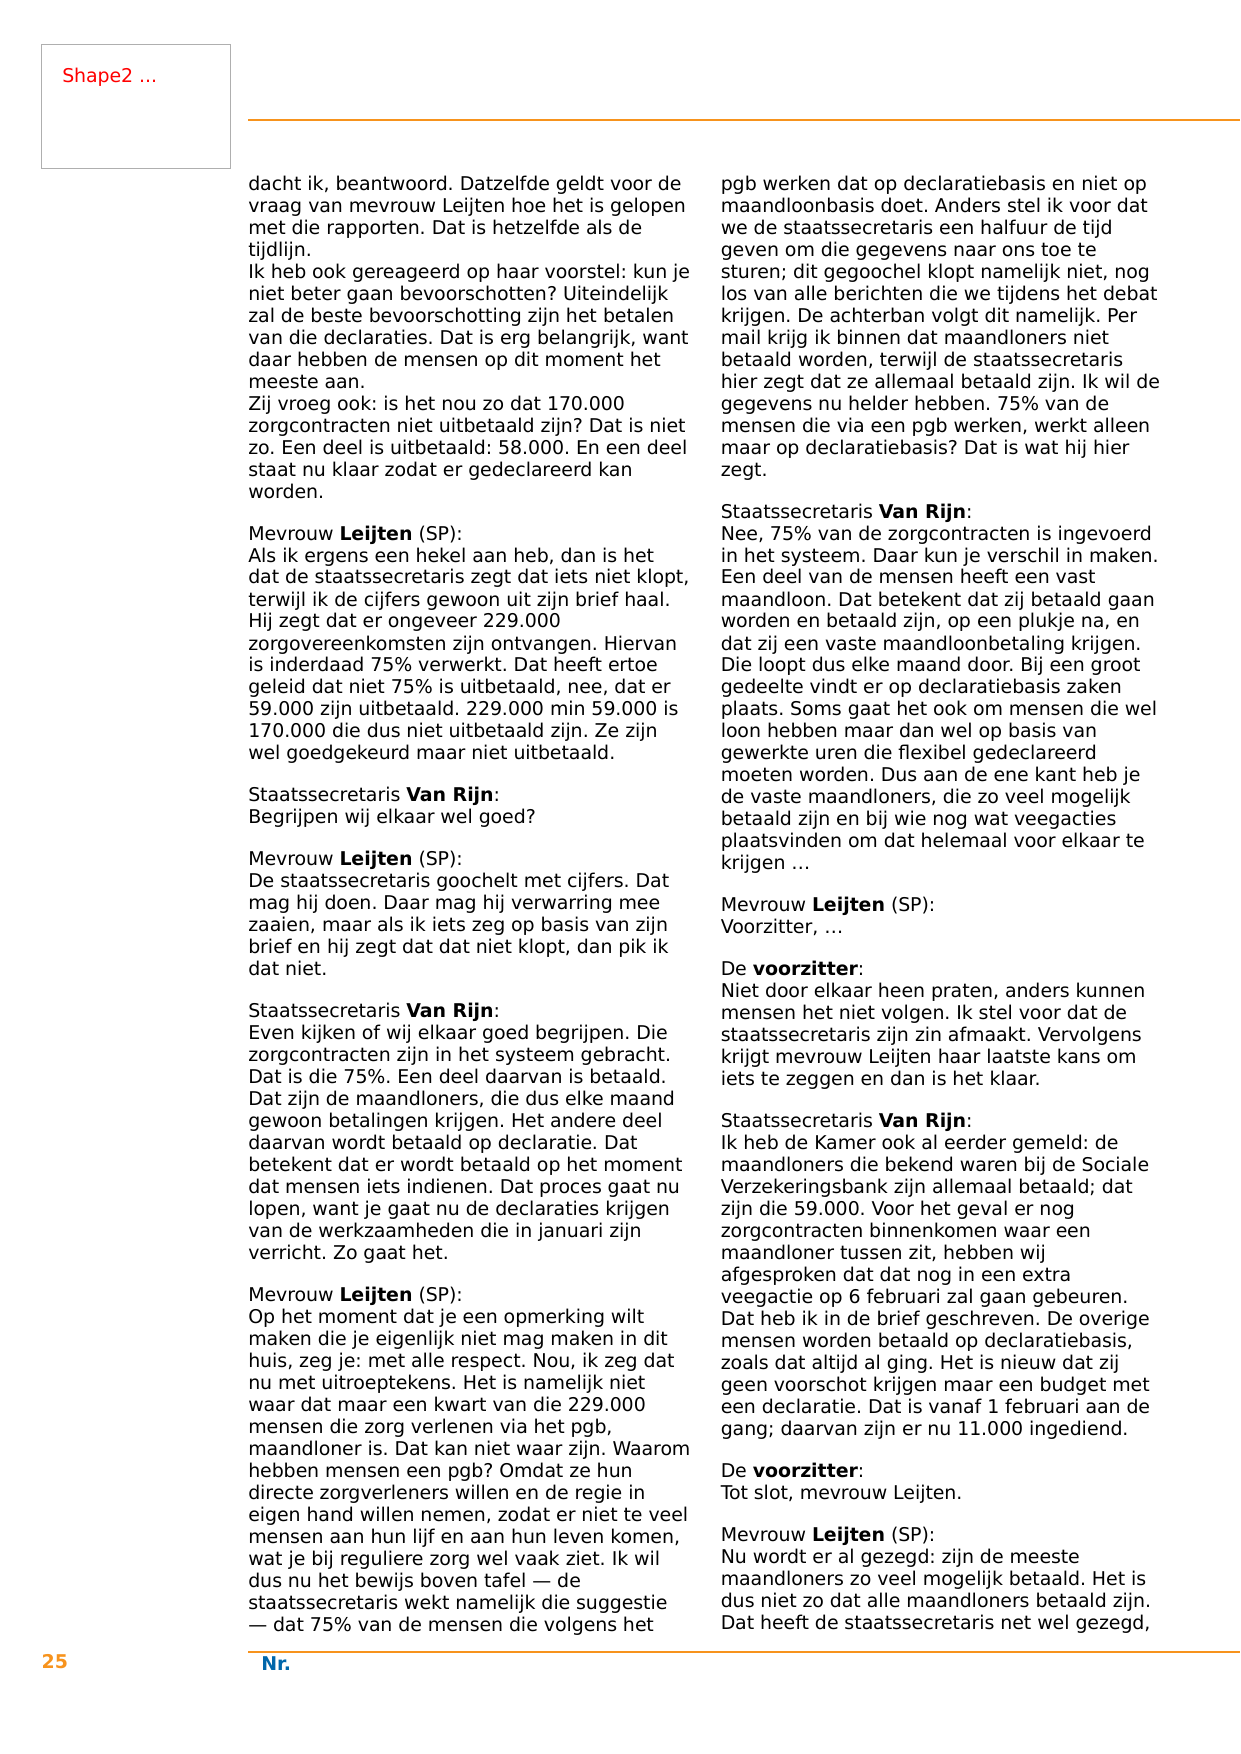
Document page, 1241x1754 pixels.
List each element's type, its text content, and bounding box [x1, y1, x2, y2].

text Voorzitter, … [721, 916, 1163, 938]
text De staatssecretaris goochelt met cijfers. Dat mag hij doen. Daar mag hij verwarring mee zaaien, maar als ik iets zeg op basis van zijn brief en hij zegt dat dat niet klopt, dan pik ik dat niet. [248, 870, 691, 980]
text Mevrouw Leijten (SP): [248, 1284, 691, 1306]
text Nee, 75% van de zorgcontracten is ingevoerd in het systeem. Daar kun je verschil in maken. Een deel van de mensen heeft een vast maandloon. Dat betekent dat zij betaald gaan worden en betaald zijn, op een plukje na, en dat zij een vaste maandloonbetaling krijgen. Die loopt dus elke maand door. Bij een groot gedeelte vindt er op declaratiebasis zaken plaats. Soms gaat het ook om mensen die wel loon hebben maar dan wel op basis van gewerkte uren die flexibel gedeclareerd moeten worden. Dus aan de ene kant heb je de vaste maandloners, die zo veel mogelijk betaald zijn en bij wie nog wat veegacties plaatsvinden om dat helemaal voor elkaar te krijgen … [721, 522, 1163, 874]
text Als ik ergens een hekel aan heb, dan is het dat de staatssecretaris zegt dat iets niet klopt, terwijl ik de cijfers gewoon uit zijn brief haal. Hij zegt dat er ongeveer 229.000 zorgovereenkomsten zijn ontvangen. Hiervan is inderdaad 75% verwerkt. Dat heeft ertoe geleid dat niet 75% is uitbetaald, nee, dat er 59.000 zijn uitbetaald. 229.000 min 59.000 is 170.000 die dus niet uitbetaald zijn. Ze zijn wel goedgekeurd maar niet uitbetaald. [248, 544, 691, 764]
text Zij vroeg ook: is het nou zo dat 170.000 zorgcontracten niet uitbetaald zijn? Dat is niet zo. Een deel is uitbetaald: 58.000. En een deel staat nu klaar zodat er gedeclareerd kan worden. [248, 393, 691, 502]
text Staatssecretaris Van Rijn: [721, 1110, 1163, 1132]
text Staatssecretaris Van Rijn: [248, 784, 691, 806]
text Staatssecretaris Van Rijn: [248, 1000, 691, 1022]
text Even kijken of wij elkaar goed begrijpen. Die zorgcontracten zijn in het systeem gebracht. Dat is die 75%. Een deel daarvan is betaald. Dat zijn de maandloners, die dus elke maand gewoon betalingen krijgen. Het andere deel daarvan wordt betaald op declaratie. Dat betekent dat er wordt betaald op het moment dat mensen iets indienen. Dat proces gaat nu lopen, want je gaat nu de declaraties krijgen van de werkzaamheden die in januari zijn verricht. Zo gaat het. [248, 1022, 691, 1264]
text Tot slot, mevrouw Leijten. [721, 1482, 1163, 1504]
text Begrijpen wij elkaar wel goed? [248, 806, 691, 828]
text Ik heb ook gereageerd op haar voorstel: kun je niet beter gaan bevoorschotten? Uiteindelijk zal de beste bevoorschotting zijn het betalen van die declaraties. Dat is erg belangrijk, want daar hebben de mensen op dit moment het meeste aan. [248, 261, 691, 393]
text De voorzitter: [721, 958, 1163, 980]
text De voorzitter: [721, 1460, 1163, 1482]
text Niet door elkaar heen praten, anders kunnen mensen het niet volgen. Ik stel voor dat de staatssecretaris zijn zin afmaakt. Vervolgens krijgt mevrouw Leijten haar laatste kans om iets te zeggen en dan is het klaar. [721, 980, 1163, 1090]
text Ik heb de Kamer ook al eerder gemeld: de maandloners die bekend waren bij de Sociale Verzekeringsbank zijn allemaal betaald; dat zijn die 59.000. Voor het geval er nog zorgcontracten binnenkomen waar een maandloner tussen zit, hebben wij afgesproken dat dat nog in een extra veegactie op 6 februari zal gaan gebeuren. Dat heb ik in de brief geschreven. De overige mensen worden betaald op declaratiebasis, zoals dat altijd al ging. Het is nieuw dat zij geen voorschot krijgen maar een budget met een declaratie. Dat is vanaf 1 februari aan de gang; daarvan zijn er nu 11.000 ingediend. [721, 1132, 1163, 1440]
text Op het moment dat je een opmerking wilt maken die je eigenlijk niet mag maken in dit huis, zeg je: met alle respect. Nou, ik zeg dat nu met uitroeptekens. Het is namelijk niet waar dat maar een kwart van die 229.000 mensen die zorg verlenen via het pgb, maandloner is. Dat kan niet waar zijn. Waarom hebben mensen een pgb? Omdat ze hun directe zorgverleners willen en de regie in eigen hand willen nemen, zodat er niet te veel mensen aan hun lijf en aan hun leven komen, wat je bij reguliere zorg wel vaak ziet. Ik wil dus nu het bewijs boven tafel — de staatssecretaris wekt namelijk die suggestie — dat 75% van de mensen die volgens het [248, 1306, 691, 1636]
text Mevrouw Leijten (SP): [721, 1524, 1163, 1546]
text Mevrouw Leijten (SP): [248, 522, 691, 544]
text dacht ik, beantwoord. Datzelfde geldt voor de vraag van mevrouw Leijten hoe het is gelopen met die rapporten. Dat is hetzelfde als de tijdlijn. [248, 173, 691, 261]
text Nu wordt er al gezegd: zijn de meeste maandloners zo veel mogelijk betaald. Het is dus niet zo dat alle maandloners betaald zijn. Dat heeft de staatssecretaris net wel gezegd, [721, 1546, 1163, 1633]
text pgb werken dat op declaratiebasis en niet op maandloonbasis doet. Anders stel ik voor dat we de staatssecretaris een halfuur de tijd geven om die gegevens naar ons toe te sturen; dit gegoochel klopt namelijk niet, nog los van alle berichten die we tijdens het debat krijgen. De achterban volgt dit namelijk. Per mail krijg ik binnen dat maandloners niet betaald worden, terwijl de staatssecretaris hier zegt dat ze allemaal betaald zijn. Ik wil de gegevens nu helder hebben. 75% van de mensen die via een pgb werken, werkt alleen maar op declaratiebasis? Dat is wat hij hier zegt. [721, 173, 1163, 481]
text Mevrouw Leijten (SP): [248, 848, 691, 870]
text Staatssecretaris Van Rijn: [721, 501, 1163, 522]
text Mevrouw Leijten (SP): [721, 894, 1163, 916]
